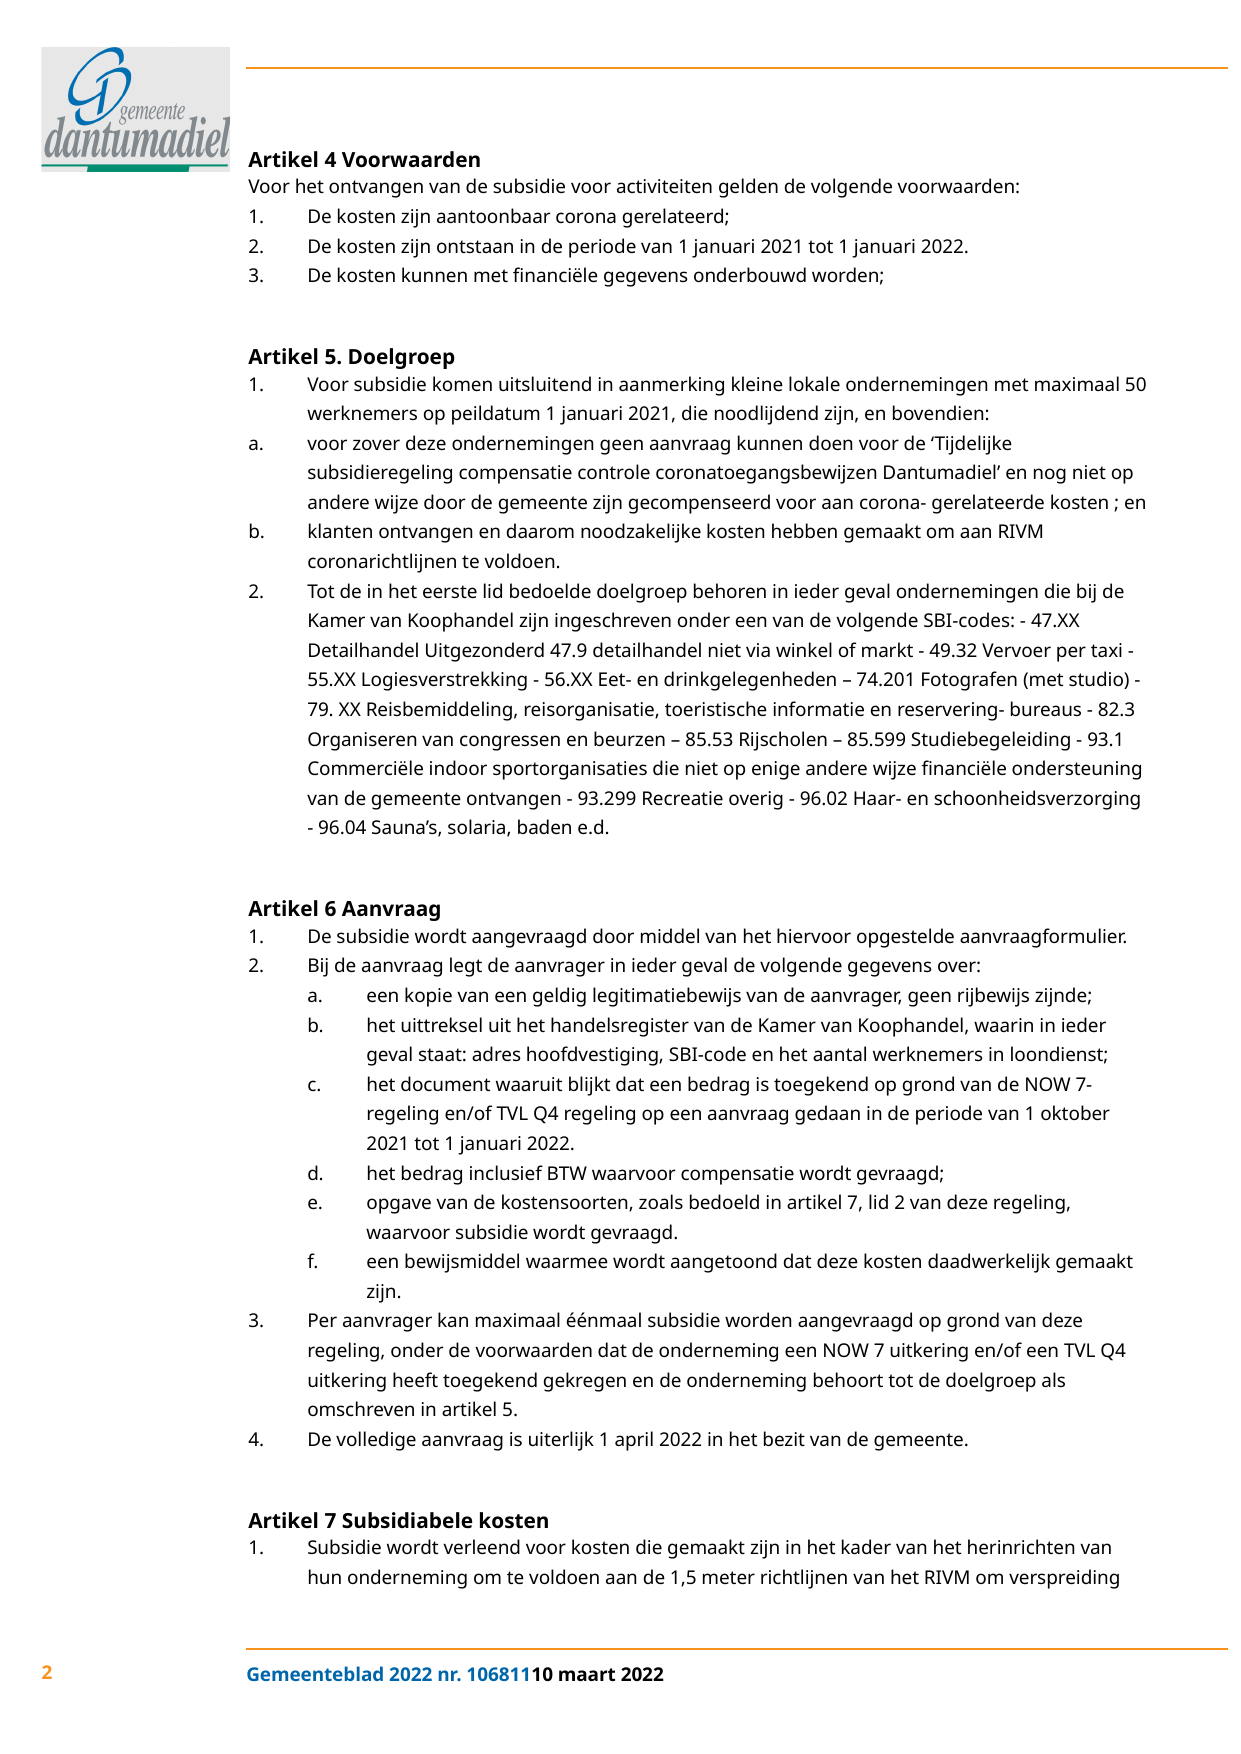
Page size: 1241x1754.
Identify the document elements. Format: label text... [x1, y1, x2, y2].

text Artikel 6 Aanvraag [248, 894, 1152, 923]
list opgave van de kostensoorten, zoals bedoeld in artikel 7, lid 2 van deze regeling, waarvoor subsidie wordt gevraagd. [307, 1189, 1152, 1244]
picture [41, 47, 231, 172]
list Voor subsidie komen uitsluitend in aanmerking kleine lokale ondernemingen met maximaal 50 werknemers op peildatum 1 januari 2021, die noodlijdend zijn, en bovendien: [248, 371, 1152, 426]
text Artikel 4 Voorwaarden [248, 145, 1152, 174]
list De kosten zijn ontstaan in de periode van 1 januari 2021 tot 1 januari 2022. [248, 233, 1152, 258]
list Bij de aanvraag legt de aanvrager in ieder geval de volgende gegevens over: [248, 953, 1152, 978]
list De kosten zijn aantoonbaar corona gerelateerd; [248, 203, 1152, 229]
text Voor het ontvangen van de subsidie voor activiteiten gelden de volgende voorwaarden: [248, 174, 1152, 199]
list Tot de in het eerste lid bedoelde doelgroep behoren in ieder geval ondernemingen die bij de Kamer van Koophandel zijn ingeschreven onder een van de volgende SBI-codes: - 47.XX Detailhandel Uitgezonderd 47.9 detailhandel niet via winkel of markt - 49.32 Vervoer per taxi - 55.XX Logiesverstrekking - 56.XX Eet- en drinkgelegenheden – 74.201 Fotografen (met studio) - 79. XX Reisbemiddeling, reisorganisatie, toeristische informatie en reservering- bureaus - 82.3 Organiseren van congressen en beurzen – 85.53 Rijscholen – 85.599 Studiebegeleiding - 93.1 Commerciële indoor sportorganisaties die niet op enige andere wijze financiële ondersteuning van de gemeente ontvangen - 93.299 Recreatie overig - 96.02 Haar- en schoonheidsverzorging - 96.04 Sauna’s, solaria, baden e.d. [248, 578, 1152, 840]
list het bedrag inclusief BTW waarvoor compensatie wordt gevraagd; [307, 1160, 1152, 1185]
list De subsidie wordt aangevraagd door middel van het hiervoor opgestelde aanvraagformulier. [248, 923, 1152, 949]
list Subsidie wordt verleend voor kosten die gemaakt zijn in het kader van het herinrichten van hun onderneming om te voldoen aan de 1,5 meter richtlijnen van het RIVM om verspreiding [248, 1534, 1152, 1590]
list het document waaruit blijkt dat een bedrag is toegekend op grond van de NOW 7-regeling en/of TVL Q4 regeling op een aanvraag gedaan in de periode van 1 oktober 2021 tot 1 januari 2022. [307, 1071, 1152, 1156]
list klanten ontvangen en daarom noodzakelijke kosten hebben gemaakt om aan RIVM coronarichtlijnen te voldoen. [248, 519, 1152, 574]
list een bewijsmiddel waarmee wordt aangetoond dat deze kosten daadwerkelijk gemaakt zijn. [307, 1248, 1152, 1304]
list Per aanvrager kan maximaal éénmaal subsidie worden aangevraagd op grond van deze regeling, onder de voorwaarden dat de onderneming een NOW 7 uitkering en/of een TVL Q4 uitkering heeft toegekend gekregen en de onderneming behoort tot de doelgroep als omschreven in artikel 5. [248, 1308, 1152, 1422]
list een kopie van een geldig legitimatiebewijs van de aanvrager, geen rijbewijs zijnde; [307, 982, 1152, 1008]
text Artikel 7 Subsidiabele kosten [248, 1506, 1152, 1534]
list De kosten kunnen met financiële gegevens onderbouwd worden; [248, 262, 1152, 288]
list De volledige aanvraag is uiterlijk 1 april 2022 in het bezit van de gemeente. [248, 1426, 1152, 1452]
list het uittreksel uit het handelsregister van de Kamer van Koophandel, waarin in ieder geval staat: adres hoofdvestiging, SBI-code en het aantal werknemers in loondienst; [307, 1012, 1152, 1067]
list voor zover deze ondernemingen geen aanvraag kunnen doen voor de ‘Tijdelijke subsidieregeling compensatie controle coronatoegangsbewijzen Dantumadiel’ en nog niet op andere wijze door de gemeente zijn gecompenseerd voor aan corona- gerelateerde kosten ; en [248, 430, 1152, 515]
text Artikel 5. Doelgroep [248, 342, 1152, 371]
